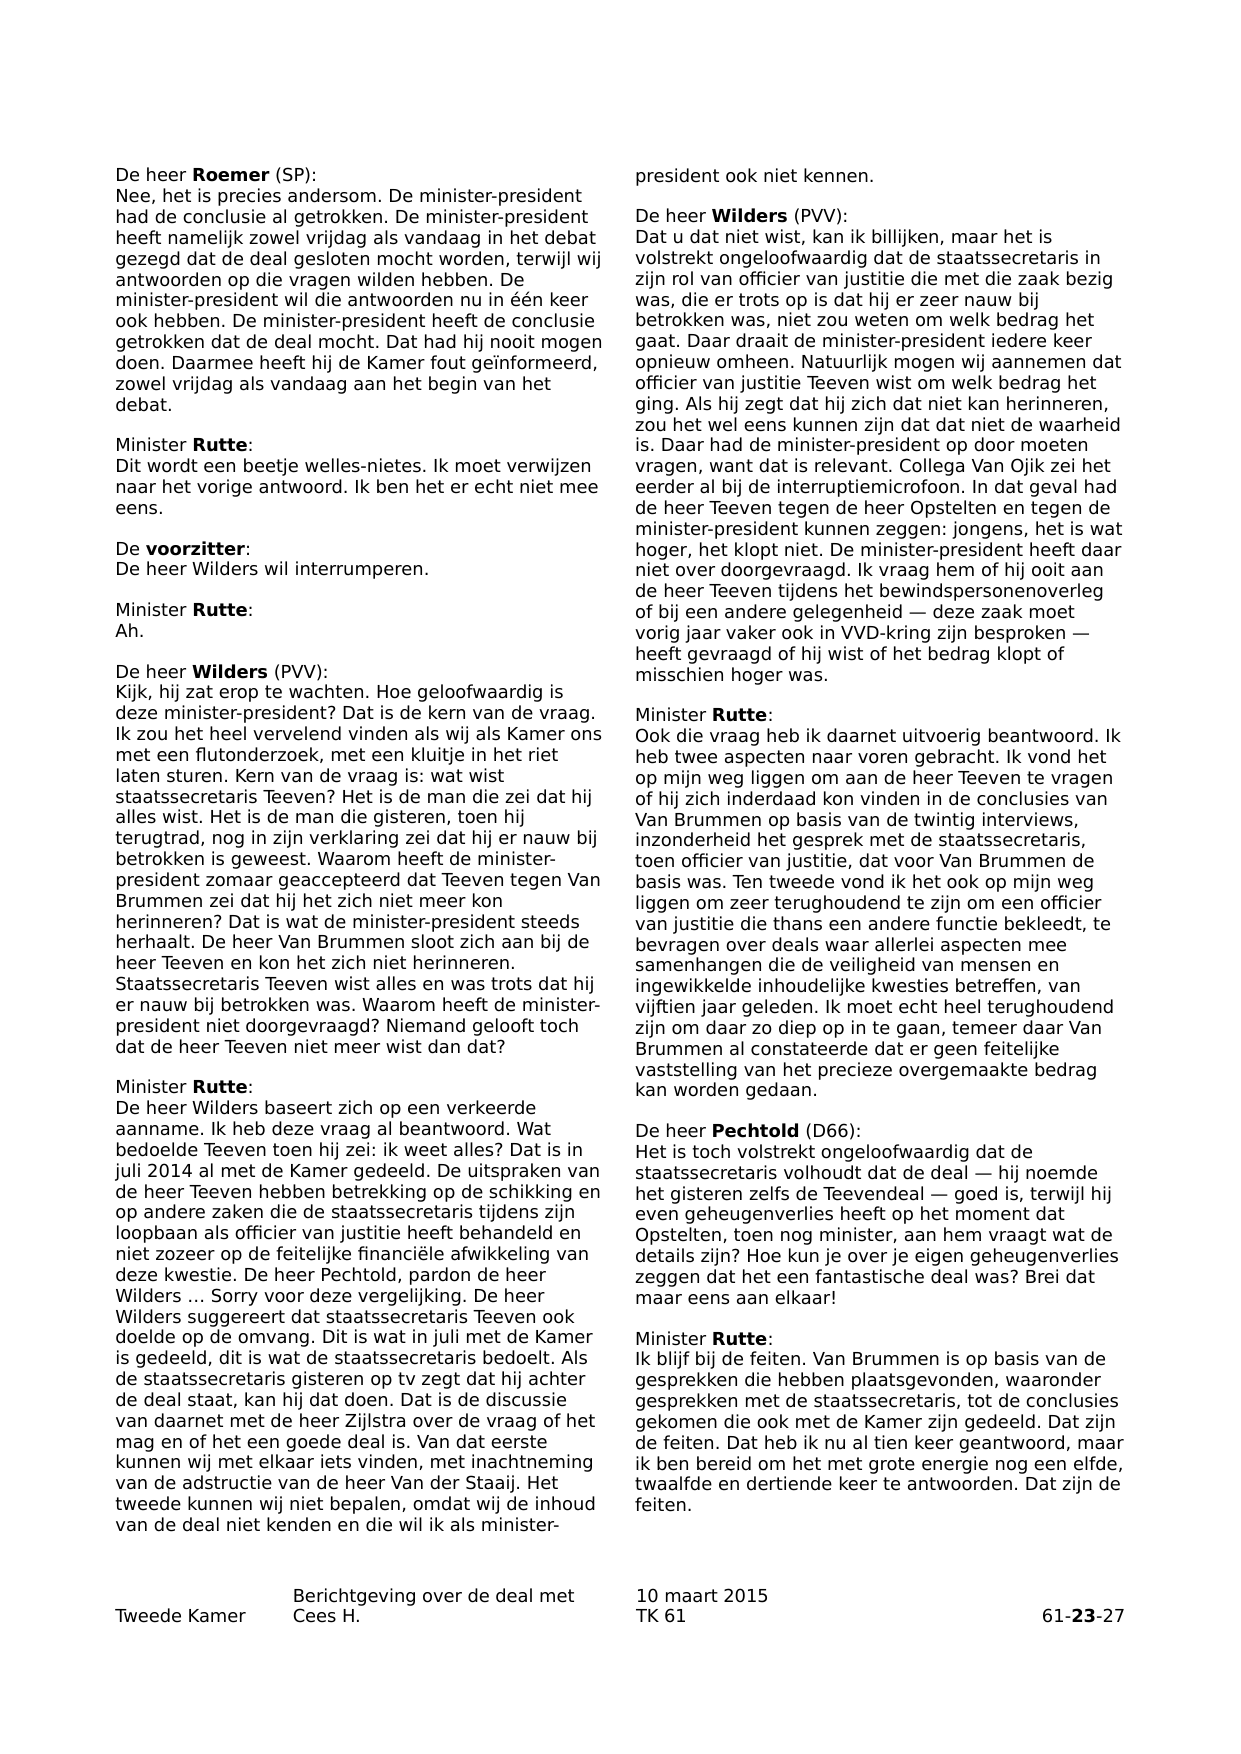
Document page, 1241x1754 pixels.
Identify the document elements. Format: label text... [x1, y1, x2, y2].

text Kijk, hij zat erop te wachten. Hoe geloofwaardig is deze minister-president? Dat is de kern van de vraag. Ik zou het heel vervelend vinden als wij als Kamer ons met een flutonderzoek, met een kluitje in het riet laten sturen. Kern van de vraag is: wat wist staatssecretaris Teeven? Het is de man die zei dat hij alles wist. Het is de man die gisteren, toen hij terugtrad, nog in zijn verklaring zei dat hij er nauw bij betrokken is geweest. Waarom heeft de minister-president zomaar geaccepteerd dat Teeven tegen Van Brummen zei dat hij het zich niet meer kon herinneren? Dat is wat de minister-president steeds herhaalt. De heer Van Brummen sloot zich aan bij de heer Teeven en kon het zich niet herinneren. Staatssecretaris Teeven wist alles en was trots dat hij er nauw bij betrokken was. Waarom heeft de minister-president niet doorgevraagd? Niemand gelooft toch dat de heer Teeven niet meer wist dan dat? [115, 682, 605, 1057]
text Ah. [115, 621, 605, 642]
text Het is toch volstrekt ongeloofwaardig dat de staatssecretaris volhoudt dat de deal — hij noemde het gisteren zelfs de Teevendeal — goed is, terwijl hij even geheugenverlies heeft op het moment dat Opstelten, toen nog minister, aan hem vraagt wat de details zijn? Hoe kun je over je eigen geheugenverlies zeggen dat het een fantastische deal was? Brei dat maar eens aan elkaar! [635, 1142, 1125, 1308]
text De heer Pechtold (D66): [635, 1121, 1125, 1142]
text De heer Roemer (SP): [115, 165, 605, 186]
text De voorzitter: [115, 538, 605, 559]
text Minister Rutte: [115, 1077, 605, 1098]
text De heer Wilders wil interrumperen. [115, 559, 605, 580]
text Dat u dat niet wist, kan ik billijken, maar het is volstrekt ongeloofwaardig dat de staatssecretaris in zijn rol van officier van justitie die met die zaak bezig was, die er trots op is dat hij er zeer nauw bij betrokken was, niet zou weten om welk bedrag het gaat. Daar draait de minister-president iedere keer opnieuw omheen. Natuurlijk mogen wij aannemen dat officier van justitie Teeven wist om welk bedrag het ging. Als hij zegt dat hij zich dat niet kan herinneren, zou het wel eens kunnen zijn dat dat niet de waarheid is. Daar had de minister-president op door moeten vragen, want dat is relevant. Collega Van Ojik zei het eerder al bij de interruptiemicrofoon. In dat geval had de heer Teeven tegen de heer Opstelten en tegen de minister-president kunnen zeggen: jongens, het is wat hoger, het klopt niet. De minister-president heeft daar niet over doorgevraagd. Ik vraag hem of hij ooit aan de heer Teeven tijdens het bewindspersonenoverleg of bij een andere gelegenheid — deze zaak moet vorig jaar vaker ook in VVD-kring zijn besproken — heeft gevraagd of hij wist of het bedrag klopt of misschien hoger was. [635, 227, 1125, 685]
text president ook niet kennen. [635, 165, 1125, 186]
text Minister Rutte: [115, 435, 605, 456]
text Minister Rutte: [635, 705, 1125, 726]
text Nee, het is precies andersom. De minister-president had de conclusie al getrokken. De minister-president heeft namelijk zowel vrijdag als vandaag in het debat gezegd dat de deal gesloten mocht worden, terwijl wij antwoorden op die vragen wilden hebben. De minister-president wil die antwoorden nu in één keer ook hebben. De minister-president heeft de conclusie getrokken dat de deal mocht. Dat had hij nooit mogen doen. Daarmee heeft hij de Kamer fout geïnformeerd, zowel vrijdag als vandaag aan het begin van het debat. [115, 186, 605, 415]
text Dit wordt een beetje welles-nietes. Ik moet verwijzen naar het vorige antwoord. Ik ben het er echt niet mee eens. [115, 456, 605, 518]
text De heer Wilders (PVV): [115, 662, 605, 682]
text De heer Wilders baseert zich op een verkeerde aanname. Ik heb deze vraag al beantwoord. Wat bedoelde Teeven toen hij zei: ik weet alles? Dat is in juli 2014 al met de Kamer gedeeld. De uitspraken van de heer Teeven hebben betrekking op de schikking en op andere zaken die de staatssecretaris tijdens zijn loopbaan als officier van justitie heeft behandeld en niet zozeer op de feitelijke financiële afwikkeling van deze kwestie. De heer Pechtold, pardon de heer Wilders … Sorry voor deze vergelijking. De heer Wilders suggereert dat staatssecretaris Teeven ook doelde op de omvang. Dit is wat in juli met de Kamer is gedeeld, dit is wat de staatssecretaris bedoelt. Als de staatssecretaris gisteren op tv zegt dat hij achter de deal staat, kan hij dat doen. Dat is de discussie van daarnet met de heer Zijlstra over de vraag of het mag en of het een goede deal is. Van dat eerste kunnen wij met elkaar iets vinden, met inachtneming van de adstructie van de heer Van der Staaij. Het tweede kunnen wij niet bepalen, omdat wij de inhoud van de deal niet kenden en die wil ik als minister- [115, 1098, 605, 1536]
text Minister Rutte: [635, 1328, 1125, 1349]
text Ik blijf bij de feiten. Van Brummen is op basis van de gesprekken die hebben plaatsgevonden, waaronder gesprekken met de staatssecretaris, tot de conclusies gekomen die ook met de Kamer zijn gedeeld. Dat zijn de feiten. Dat heb ik nu al tien keer geantwoord, maar ik ben bereid om het met grote energie nog een elfde, twaalfde en dertiende keer te antwoorden. Dat zijn de feiten. [635, 1349, 1125, 1516]
text De heer Wilders (PVV): [635, 206, 1125, 227]
text Minister Rutte: [115, 600, 605, 621]
text Ook die vraag heb ik daarnet uitvoerig beantwoord. Ik heb twee aspecten naar voren gebracht. Ik vond het op mijn weg liggen om aan de heer Teeven te vragen of hij zich inderdaad kon vinden in de conclusies van Van Brummen op basis van de twintig interviews, inzonderheid het gesprek met de staatssecretaris, toen officier van justitie, dat voor Van Brummen de basis was. Ten tweede vond ik het ook op mijn weg liggen om zeer terughoudend te zijn om een officier van justitie die thans een andere functie bekleedt, te bevragen over deals waar allerlei aspecten mee samenhangen die de veiligheid van mensen en ingewikkelde inhoudelijke kwesties betreffen, van vijftien jaar geleden. Ik moet echt heel terughoudend zijn om daar zo diep op in te gaan, temeer daar Van Brummen al constateerde dat er geen feitelijke vaststelling van het precieze overgemaakte bedrag kan worden gedaan. [635, 726, 1125, 1101]
